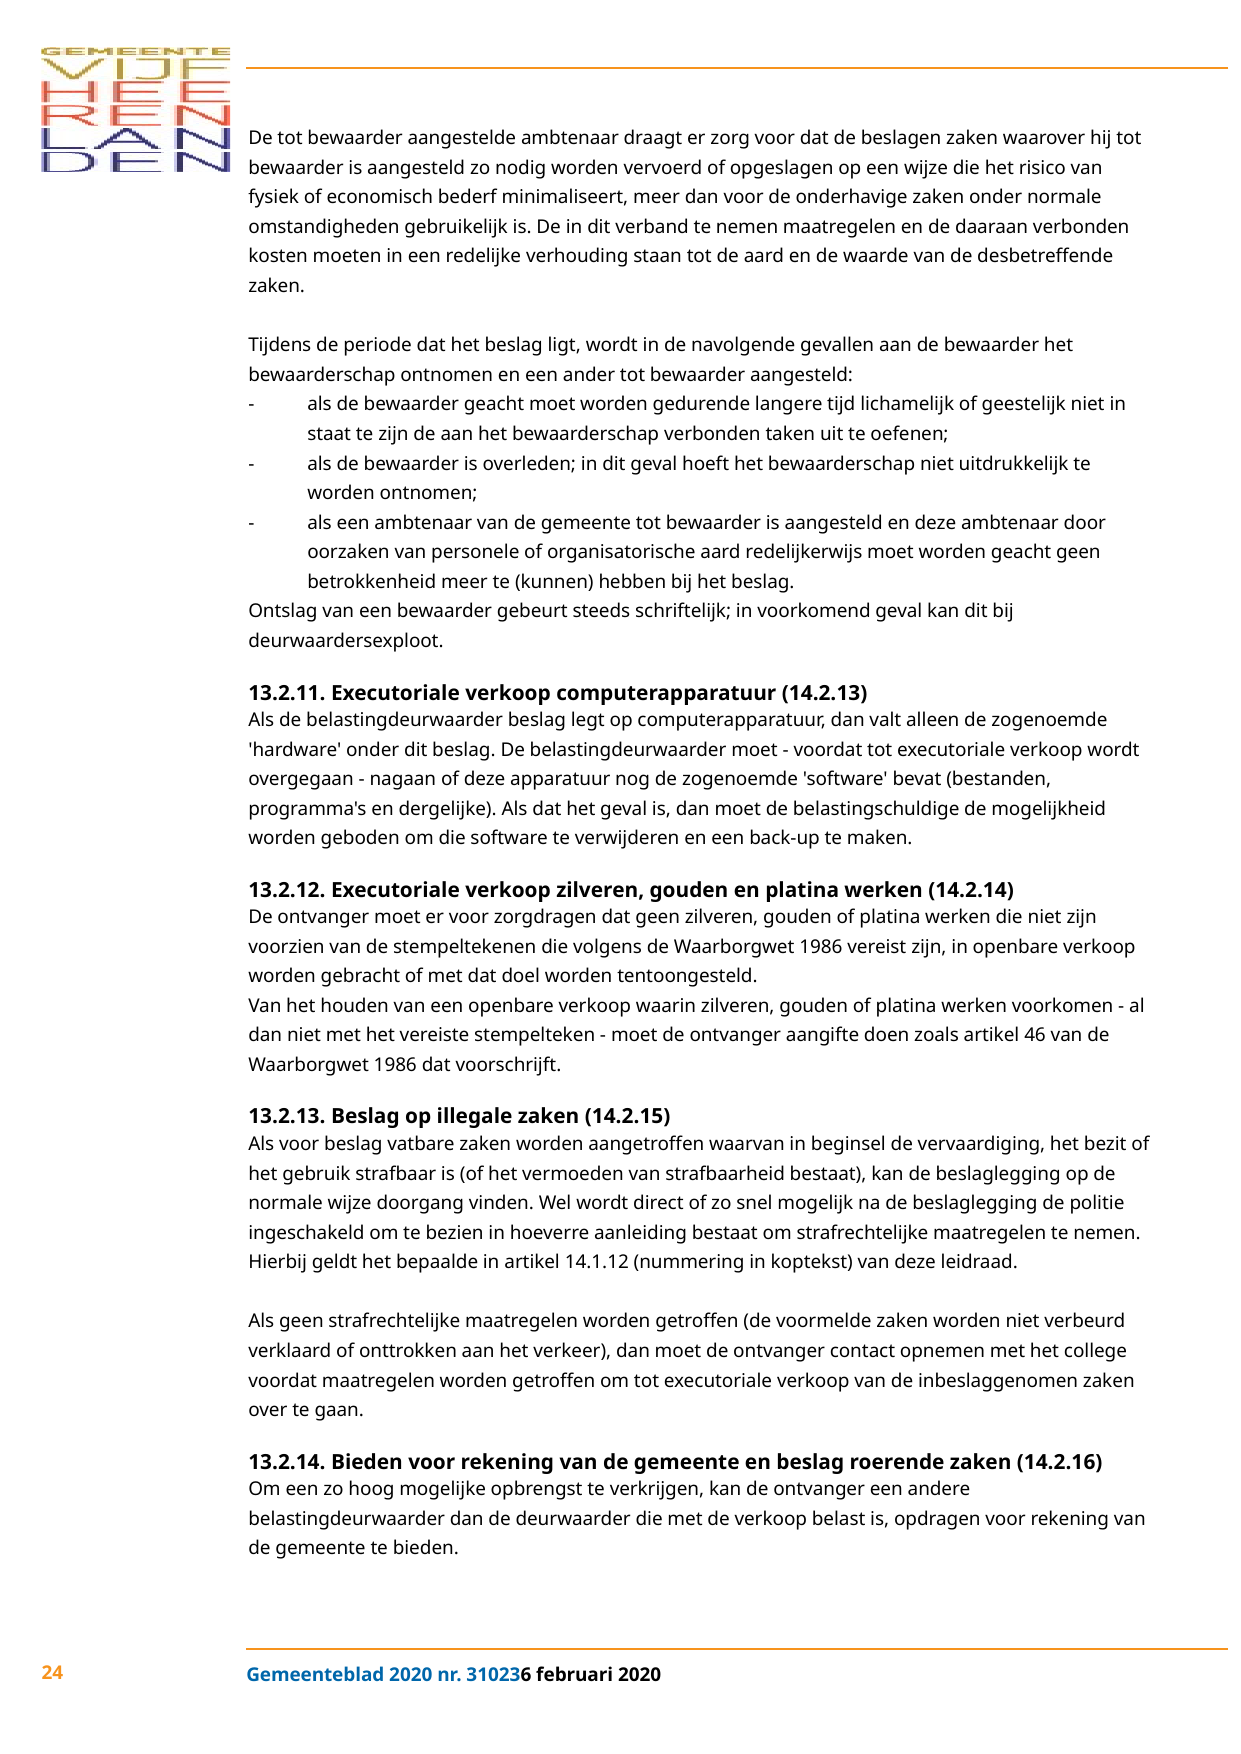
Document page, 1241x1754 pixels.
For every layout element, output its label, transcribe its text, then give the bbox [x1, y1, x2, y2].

text Als de belastingdeurwaarder beslag legt op computerapparatuur, dan valt alleen de zogenoemde 'hardware' onder dit beslag. De belastingdeurwaarder moet - voordat tot executoriale verkoop wordt overgegaan - nagaan of deze apparatuur nog de zogenoemde 'software' bevat (bestanden, programma's en dergelijke). Als dat het geval is, dan moet de belastingschuldige de mogelijkheid worden geboden om die software te verwijderen en een back-up te maken. [248, 706, 1152, 850]
text Tijdens de periode dat het beslag ligt, wordt in de navolgende gevallen aan de bewaarder het bewaarderschap ontnomen en een ander tot bewaarder aangesteld: [248, 331, 1152, 387]
text Ontslag van een bewaarder gebeurt steeds schriftelijk; in voorkomend geval kan dit bij deurwaardersexploot. [248, 598, 1152, 653]
text Van het houden van een openbare verkoop waarin zilveren, gouden of platina werken voorkomen - al dan niet met het vereiste stempelteken - moet de ontvanger aangifte doen zoals artikel 46 van de Waarborgwet 1986 dat voorschrijft. [248, 992, 1152, 1077]
list als een ambtenaar van de gemeente tot bewaarder is aangesteld en deze ambtenaar door oorzaken van personele of organisatorische aard redelijkerwijs moet worden geacht geen betrokkenheid meer te (kunnen) hebben bij het beslag. [248, 509, 1152, 594]
text De tot bewaarder aangestelde ambtenaar draagt er zorg voor dat de beslagen zaken waarover hij tot bewaarder is aangesteld zo nodig worden vervoerd of opgeslagen op een wijze die het risico van fysiek of economisch bederf minimaliseert, meer dan voor de onderhavige zaken onder normale omstandigheden gebruikelijk is. De in dit verband te nemen maatregelen en de daaraan verbonden kosten moeten in een redelijke verhouding staan tot de aard en de waarde van de desbetreffende zaken. [248, 124, 1152, 298]
text Als voor beslag vatbare zaken worden aangetroffen waarvan in beginsel de vervaardiging, het bezit of het gebruik strafbaar is (of het vermoeden van strafbaarheid bestaat), kan de beslaglegging op de normale wijze doorgang vinden. Wel wordt direct of zo snel mogelijk na de beslaglegging de politie ingeschakeld om te bezien in hoeverre aanleiding bestaat om strafrechtelijke maatregelen te nemen. Hierbij geldt het bepaalde in artikel 14.1.12 (nummering in koptekst) van deze leidraad. [248, 1130, 1152, 1274]
text Om een zo hoog mogelijke opbrengst te verkrijgen, kan de ontvanger een andere belastingdeurwaarder dan de deurwaarder die met de verkoop belast is, opdragen voor rekening van de gemeente te bieden. [248, 1475, 1152, 1560]
text 13.2.14. Bieden voor rekening van de gemeente en beslag roerende zaken (14.2.16) [248, 1447, 1152, 1475]
text De ontvanger moet er voor zorgdragen dat geen zilveren, gouden of platina werken die niet zijn voorzien van de stempeltekenen die volgens de Waarborgwet 1986 vereist zijn, in openbare verkoop worden gebracht of met dat doel worden tentoongesteld. [248, 903, 1152, 988]
text Als geen strafrechtelijke maatregelen worden getroffen (de voormelde zaken worden niet verbeurd verklaard of onttrokken aan het verkeer), dan moet de ontvanger contact opnemen met het college voordat maatregelen worden getroffen om tot executoriale verkoop van de inbeslaggenomen zaken over te gaan. [248, 1308, 1152, 1422]
text 13.2.13. Beslag op illegale zaken (14.2.15) [248, 1102, 1152, 1130]
picture [41, 47, 231, 172]
text 13.2.12. Executoriale verkoop zilveren, gouden en platina werken (14.2.14) [248, 875, 1152, 903]
text 13.2.11. Executoriale verkoop computerapparatuur (14.2.13) [248, 678, 1152, 706]
list als de bewaarder is overleden; in dit geval hoeft het bewaarderschap niet uitdrukkelijk te worden ontnomen; [248, 450, 1152, 505]
list als de bewaarder geacht moet worden gedurende langere tijd lichamelijk of geestelijk niet in staat te zijn de aan het bewaarderschap verbonden taken uit te oefenen; [248, 391, 1152, 446]
